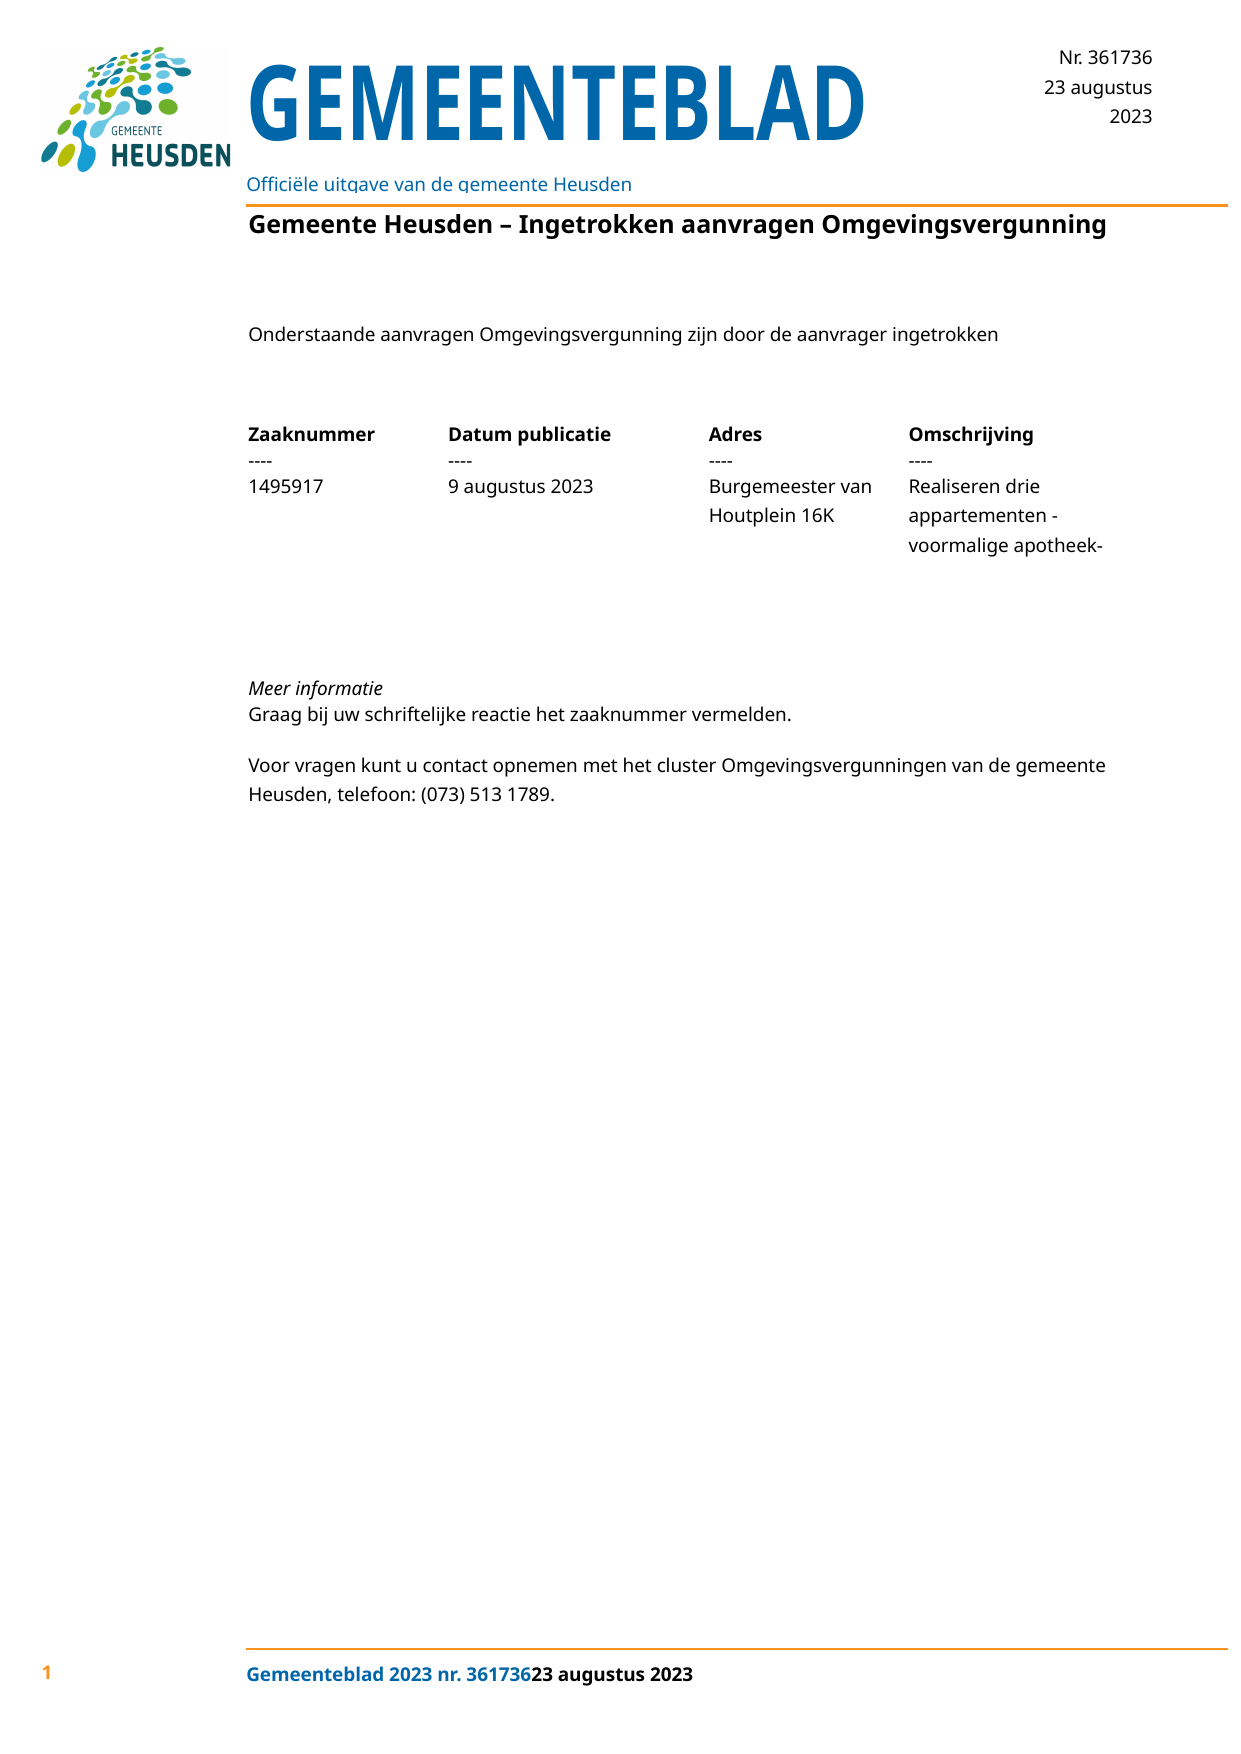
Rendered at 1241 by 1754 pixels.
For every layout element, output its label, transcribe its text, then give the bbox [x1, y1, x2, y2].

table_header Datum publicatie [448, 422, 708, 447]
table_cell Burgemeester van Houtplein 16K [709, 473, 908, 558]
table_cell ---- [448, 448, 708, 473]
table_header Zaaknummer [248, 422, 448, 447]
text Meer informatie [248, 676, 1152, 701]
table_cell ---- [709, 448, 908, 473]
picture [41, 47, 231, 172]
table_cell ---- [248, 448, 448, 473]
text Voor vragen kunt u contact opnemen met het cluster Omgevingsvergunningen van de gemeente Heusden, telefoon: (073) 513 1789. [248, 752, 1152, 807]
table_cell Realiseren drie appartementen - voormalige apotheek- [908, 473, 1152, 558]
text Onderstaande aanvragen Omgevingsvergunning zijn door de aanvrager ingetrokken [248, 321, 1152, 346]
table_header Adres [709, 422, 908, 447]
text Graag bij uw schriftelijke reactie het zaaknummer vermelden. [248, 701, 1152, 727]
table_cell 9 augustus 2023 [448, 473, 708, 558]
table_cell 1495917 [248, 473, 448, 558]
table_header Omschrijving [908, 422, 1152, 447]
text Gemeente Heusden – Ingetrokken aanvragen Omgevingsvergunning [248, 207, 1152, 241]
table_cell ---- [908, 448, 1152, 473]
